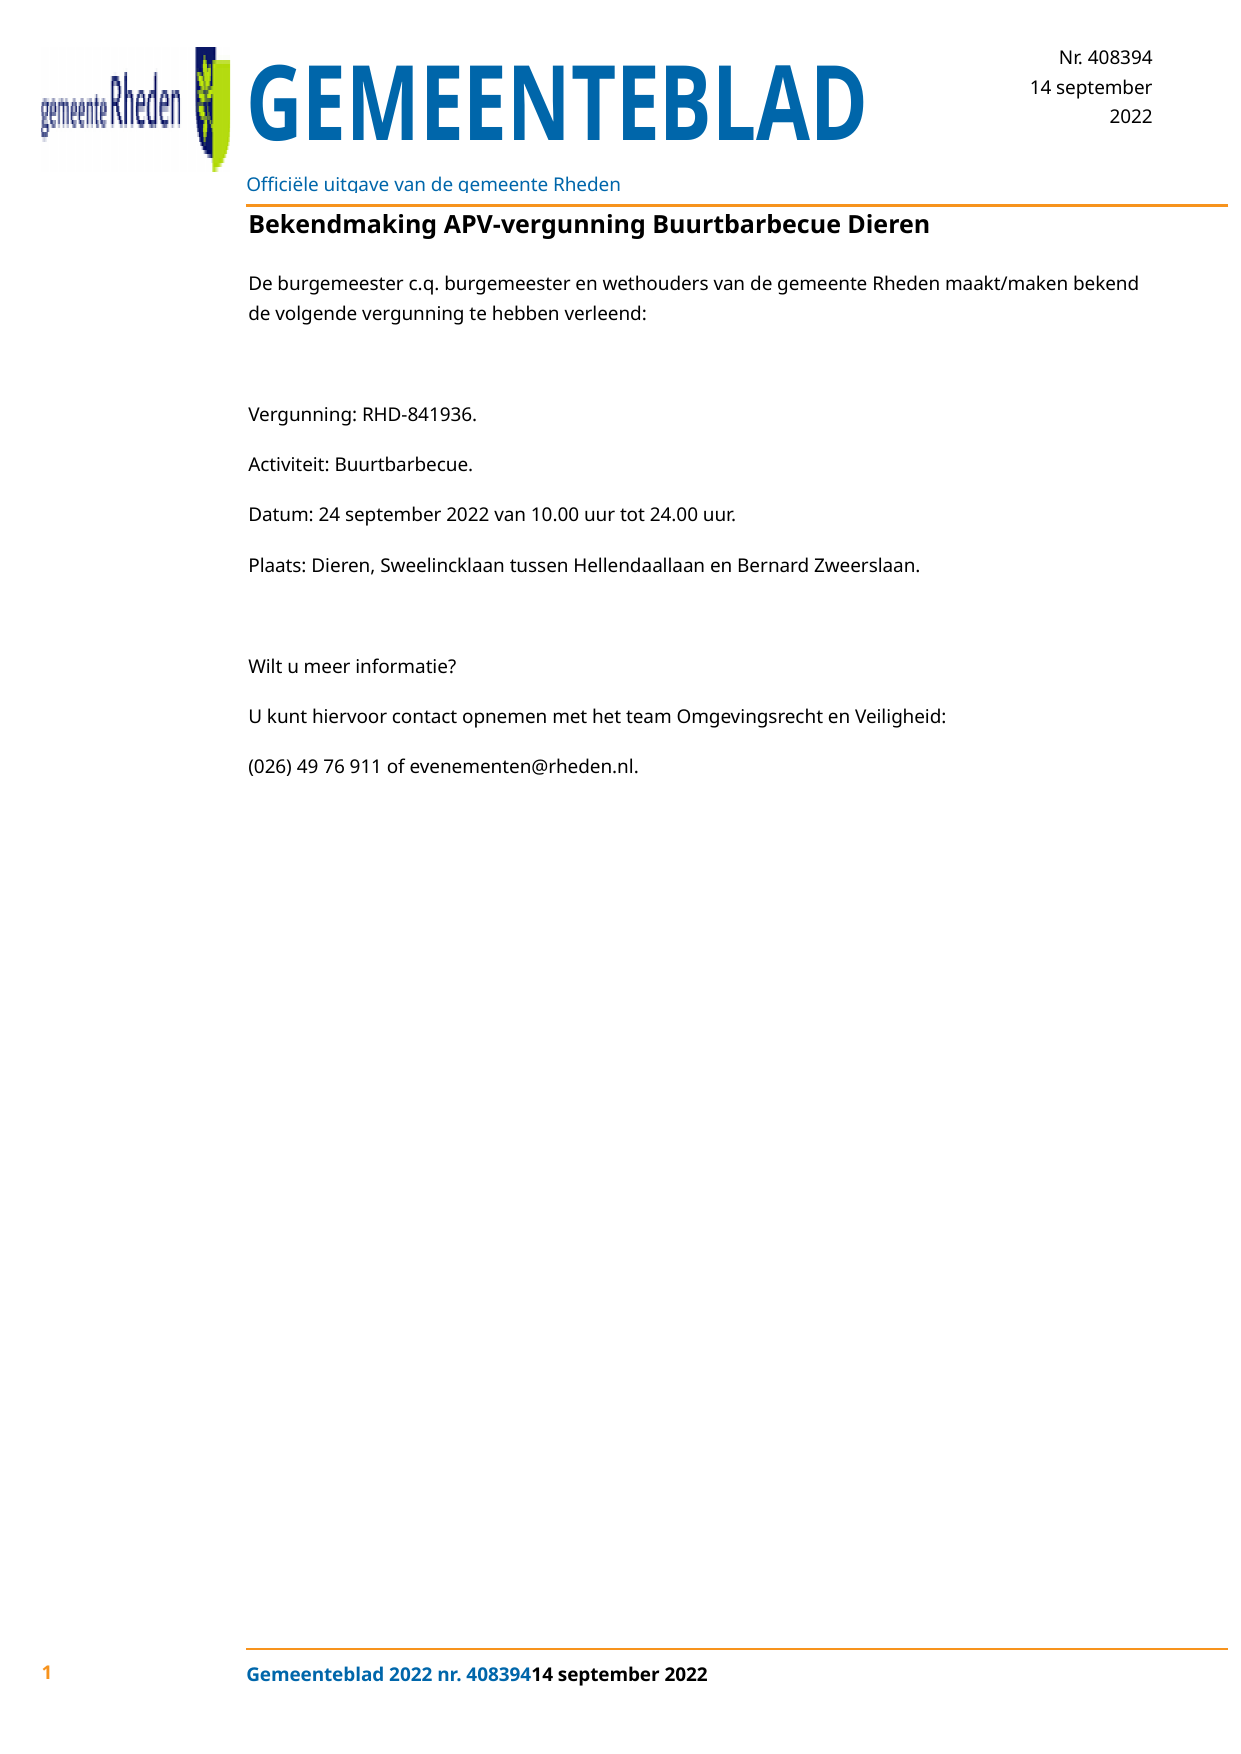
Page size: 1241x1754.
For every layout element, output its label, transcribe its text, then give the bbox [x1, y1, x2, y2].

text De burgemeester c.q. burgemeester en wethouders van de gemeente Rheden maakt/maken bekend de volgende vergunning te hebben verleend: [248, 270, 1152, 326]
text Activiteit: Buurtbarbecue. [248, 451, 1152, 477]
text Bekendmaking APV-vergunning Buurtbarbecue Dieren [248, 207, 1152, 241]
picture [41, 47, 231, 172]
text Datum: 24 september 2022 van 10.00 uur tot 24.00 uur. [248, 502, 1152, 527]
text (026) 49 76 911 of evenementen@rheden.nl. [248, 754, 1152, 779]
text U kunt hiervoor contact opnemen met het team Omgevingsrecht en Veiligheid: [248, 703, 1152, 729]
text Wilt u meer informatie? [248, 653, 1152, 678]
text Vergunning: RHD-841936. [248, 401, 1152, 426]
text Plaats: Dieren, Sweelincklaan tussen Hellendaallaan en Bernard Zweerslaan. [248, 552, 1152, 578]
